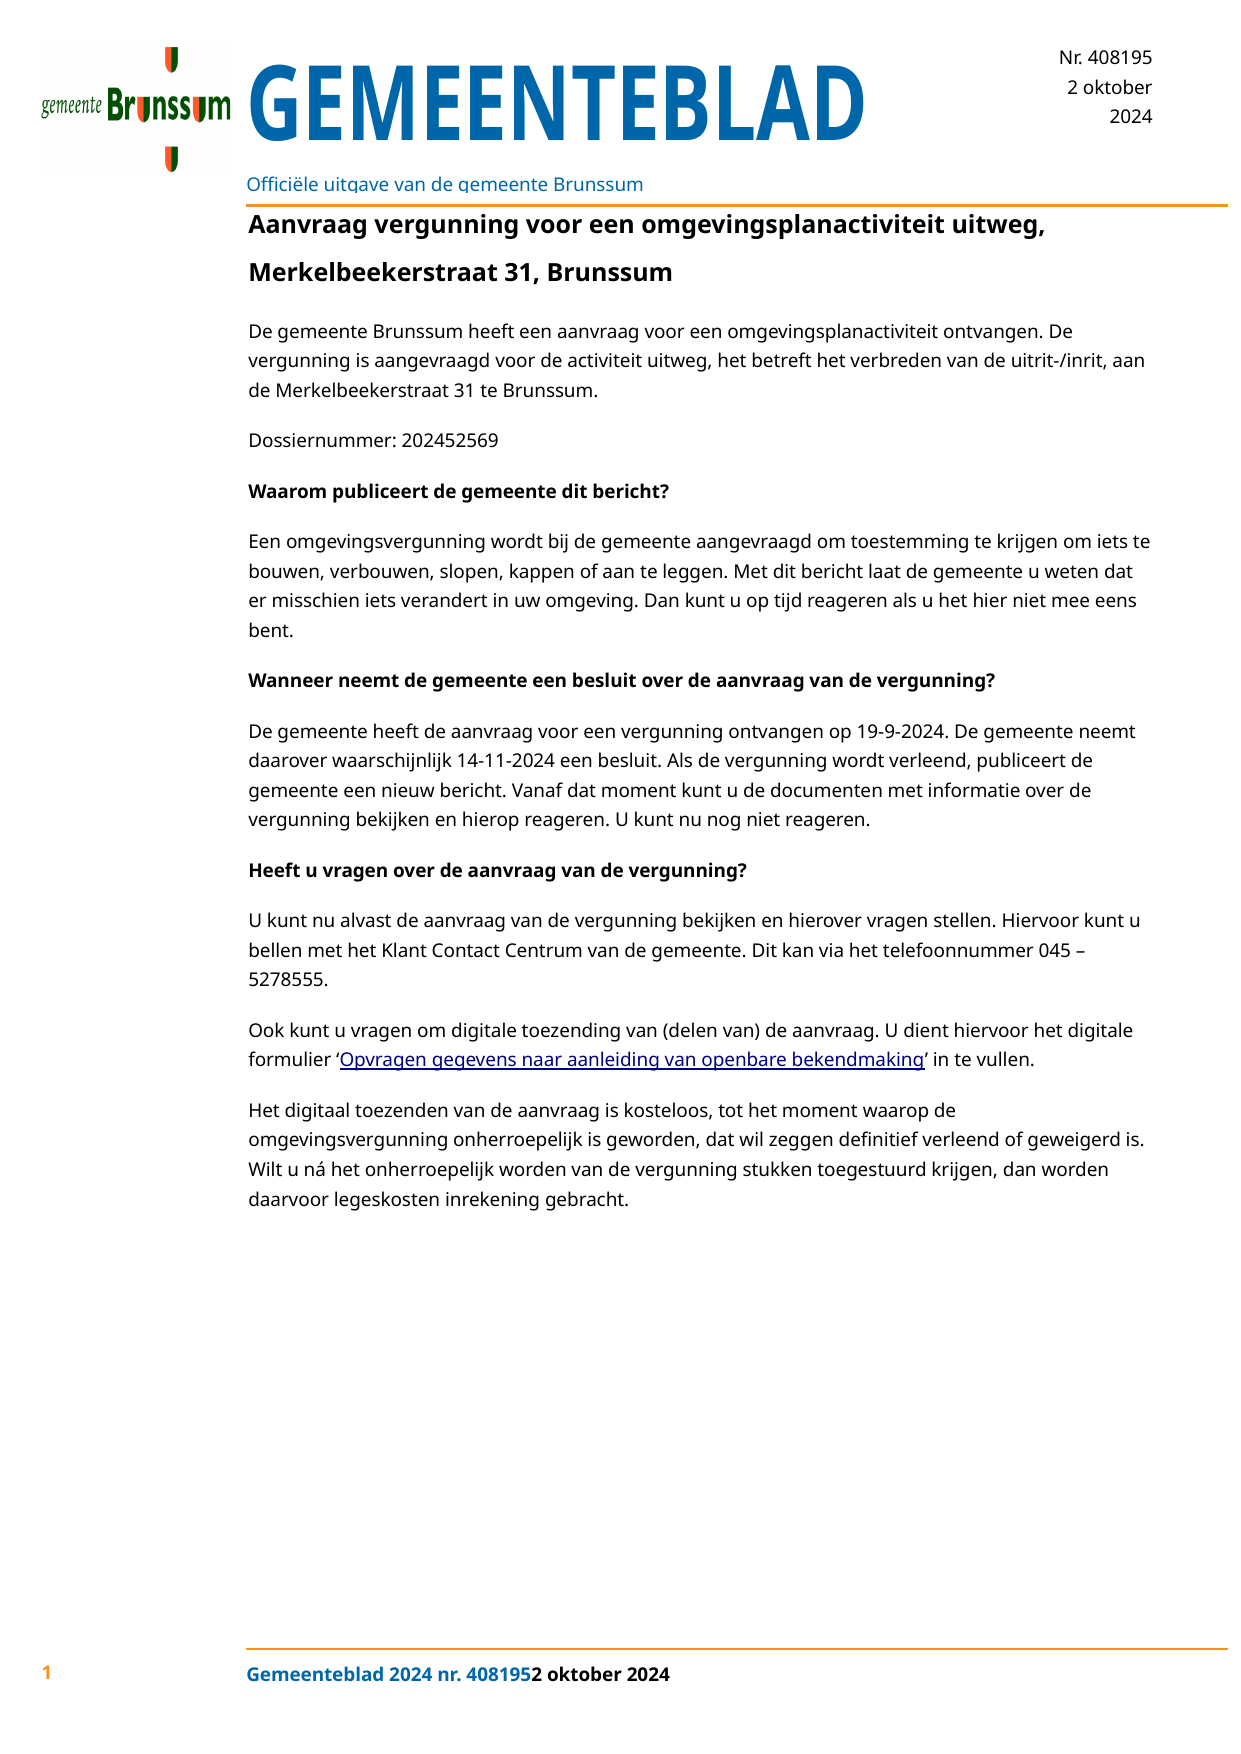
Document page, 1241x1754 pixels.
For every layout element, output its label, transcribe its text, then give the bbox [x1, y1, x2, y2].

text Aanvraag vergunning voor een omgevingsplanactiviteit uitweg, Merkelbeekerstraat 31, Brunssum [248, 207, 1152, 288]
text U kunt nu alvast de aanvraag van de vergunning bekijken en hierover vragen stellen. Hiervoor kunt u bellen met het Klant Contact Centrum van de gemeente. Dit kan via het telefoonnummer 045 – 5278555. [248, 907, 1152, 992]
text Een omgevingsvergunning wordt bij de gemeente aangevraagd om toestemming te krijgen om iets te bouwen, verbouwen, slopen, kappen of aan te leggen. Met dit bericht laat de gemeente u weten dat er misschien iets verandert in uw omgeving. Dan kunt u op tijd reageren als u het hier niet mee eens bent. [248, 528, 1152, 643]
text Het digitaal toezenden van de aanvraag is kosteloos, tot het moment waarop de omgevingsvergunning onherroepelijk is geworden, dat wil zeggen definitief verleend of geweigerd is. Wilt u ná het onherroepelijk worden van de vergunning stukken toegestuurd krijgen, dan worden daarvoor legeskosten inrekening gebracht. [248, 1097, 1152, 1212]
text Dossiernummer: 202452569 [248, 427, 1152, 453]
text De gemeente heeft de aanvraag voor een vergunning ontvangen op 19-9-2024. De gemeente neemt daarover waarschijnlijk 14-11-2024 een besluit. Als de vergunning wordt verleend, publiceert de gemeente een nieuw bericht. Vanaf dat moment kunt u de documenten met informatie over de vergunning bekijken en hierop reageren. U kunt nu nog niet reageren. [248, 718, 1152, 832]
picture [41, 47, 231, 172]
text Ook kunt u vragen om digitale toezending van (delen van) de aanvraag. U dient hiervoor het digitale formulier ‘Opvragen gegevens naar aanleiding van openbare bekendmaking’ in te vullen. [248, 1017, 1152, 1072]
text De gemeente Brunssum heeft een aanvraag voor een omgevingsplanactiviteit ontvangen. De vergunning is aangevraagd voor de activiteit uitweg, het betreft het verbreden van de uitrit-/inrit, aan de Merkelbeekerstraat 31 te Brunssum. [248, 318, 1152, 403]
text Heeft u vragen over de aanvraag van de vergunning? [248, 857, 1152, 883]
text Wanneer neemt de gemeente een besluit over de aanvraag van de vergunning? [248, 667, 1152, 693]
text Waarom publiceert de gemeente dit bericht? [248, 478, 1152, 504]
